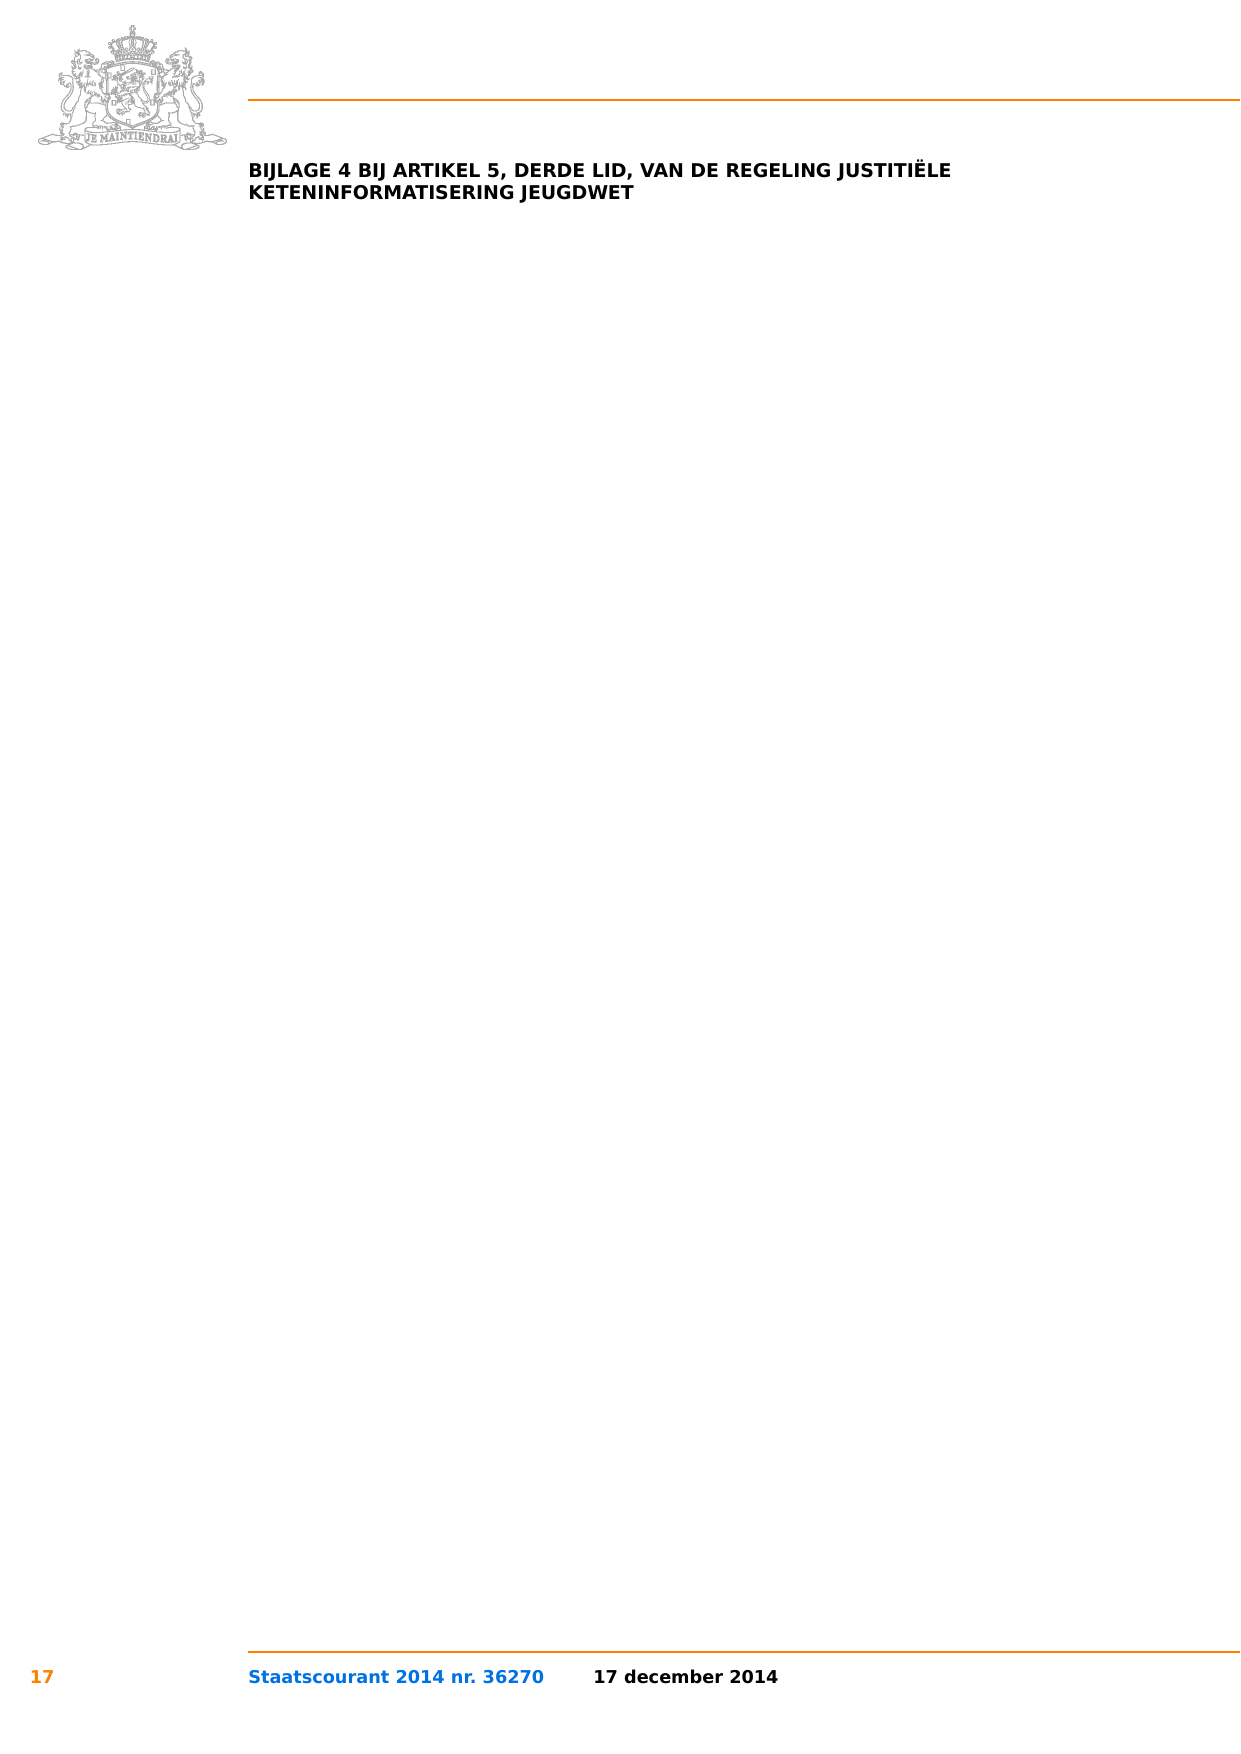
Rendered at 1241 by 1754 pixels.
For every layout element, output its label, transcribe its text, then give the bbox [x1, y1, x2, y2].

picture [38, 25, 227, 150]
subtitle BIJLAGE 4 BIJ ARTIKEL 5, DERDE LID, VAN DE REGELING JUSTITIËLE KETENINFORMATISERING JEUGDWET [248, 160, 1163, 204]
